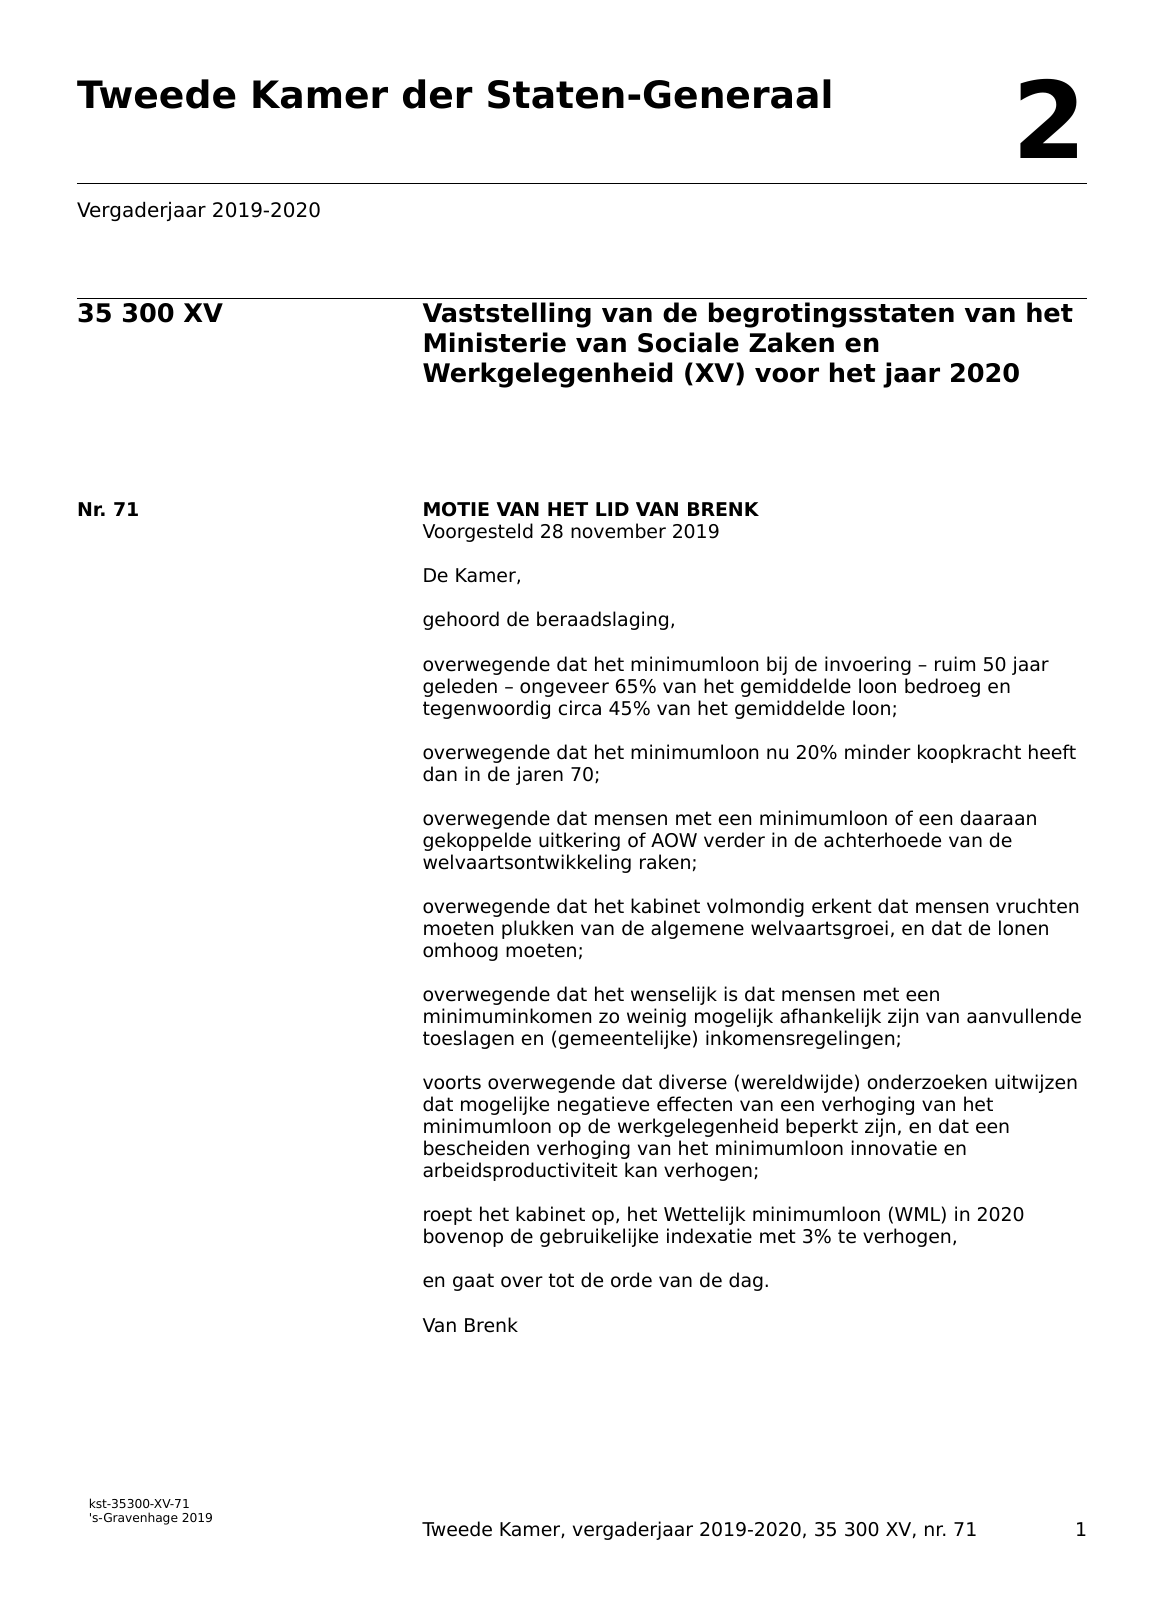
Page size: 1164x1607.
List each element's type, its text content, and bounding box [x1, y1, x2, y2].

text kst-35300-XV-71 [88, 1497, 323, 1511]
text overwegende dat het minimumloon nu 20% minder koopkracht heeft dan in de jaren 70; [422, 742, 1087, 786]
text roept het kabinet op, het Wettelijk minimumloon (WML) in 2020 bovenop de gebruikelijke indexatie met 3% te verhogen, [422, 1204, 1087, 1248]
text 's-Gravenhage 2019 [88, 1511, 323, 1525]
text overwegende dat het kabinet volmondig erkent dat mensen vruchten moeten plukken van de algemene welvaartsgroei, en dat de lonen omhoog moeten; [422, 896, 1087, 962]
text De Kamer, [422, 565, 1087, 587]
subtitle 35 300 XV Vaststelling van de begrotingsstaten van het Ministerie van Sociale Zaken en Werkgelegenheid (XV) voor het jaar 2020 [77, 299, 1087, 388]
text Voorgesteld 28 november 2019 [422, 521, 1087, 543]
subtitle Nr. 71 MOTIE VAN HET LID VAN BRENK [77, 499, 1087, 521]
table_header 2 [886, 59, 1087, 183]
text Van Brenk [422, 1314, 1087, 1337]
text overwegende dat het minimumloon bij de invoering – ruim 50 jaar geleden – ongeveer 65% van het gemiddelde loon bedroeg en tegenwoordig circa 45% van het gemiddelde loon; [422, 653, 1087, 719]
text overwegende dat mensen met een minimumloon of een daaraan gekoppelde uitkering of AOW verder in de achterhoede van de welvaartsontwikkeling raken; [422, 808, 1087, 874]
text overwegende dat het wenselijk is dat mensen met een minimuminkomen zo weinig mogelijk afhankelijk zijn van aanvullende toeslagen en (gemeentelijke) inkomensregelingen; [422, 984, 1087, 1050]
text gehoord de beraadslaging, [422, 609, 1087, 631]
table_header Tweede Kamer der Staten-Generaal [77, 59, 886, 183]
text voorts overwegende dat diverse (wereldwijde) onderzoeken uitwijzen dat mogelijke negatieve effecten van een verhoging van het minimumloon op de werkgelegenheid beperkt zijn, en dat een bescheiden verhoging van het minimumloon innovatie en arbeidsproductiviteit kan verhogen; [422, 1072, 1087, 1182]
text en gaat over tot de orde van de dag. [422, 1270, 1087, 1292]
table_cell Vergaderjaar 2019-2020 [77, 184, 1087, 298]
